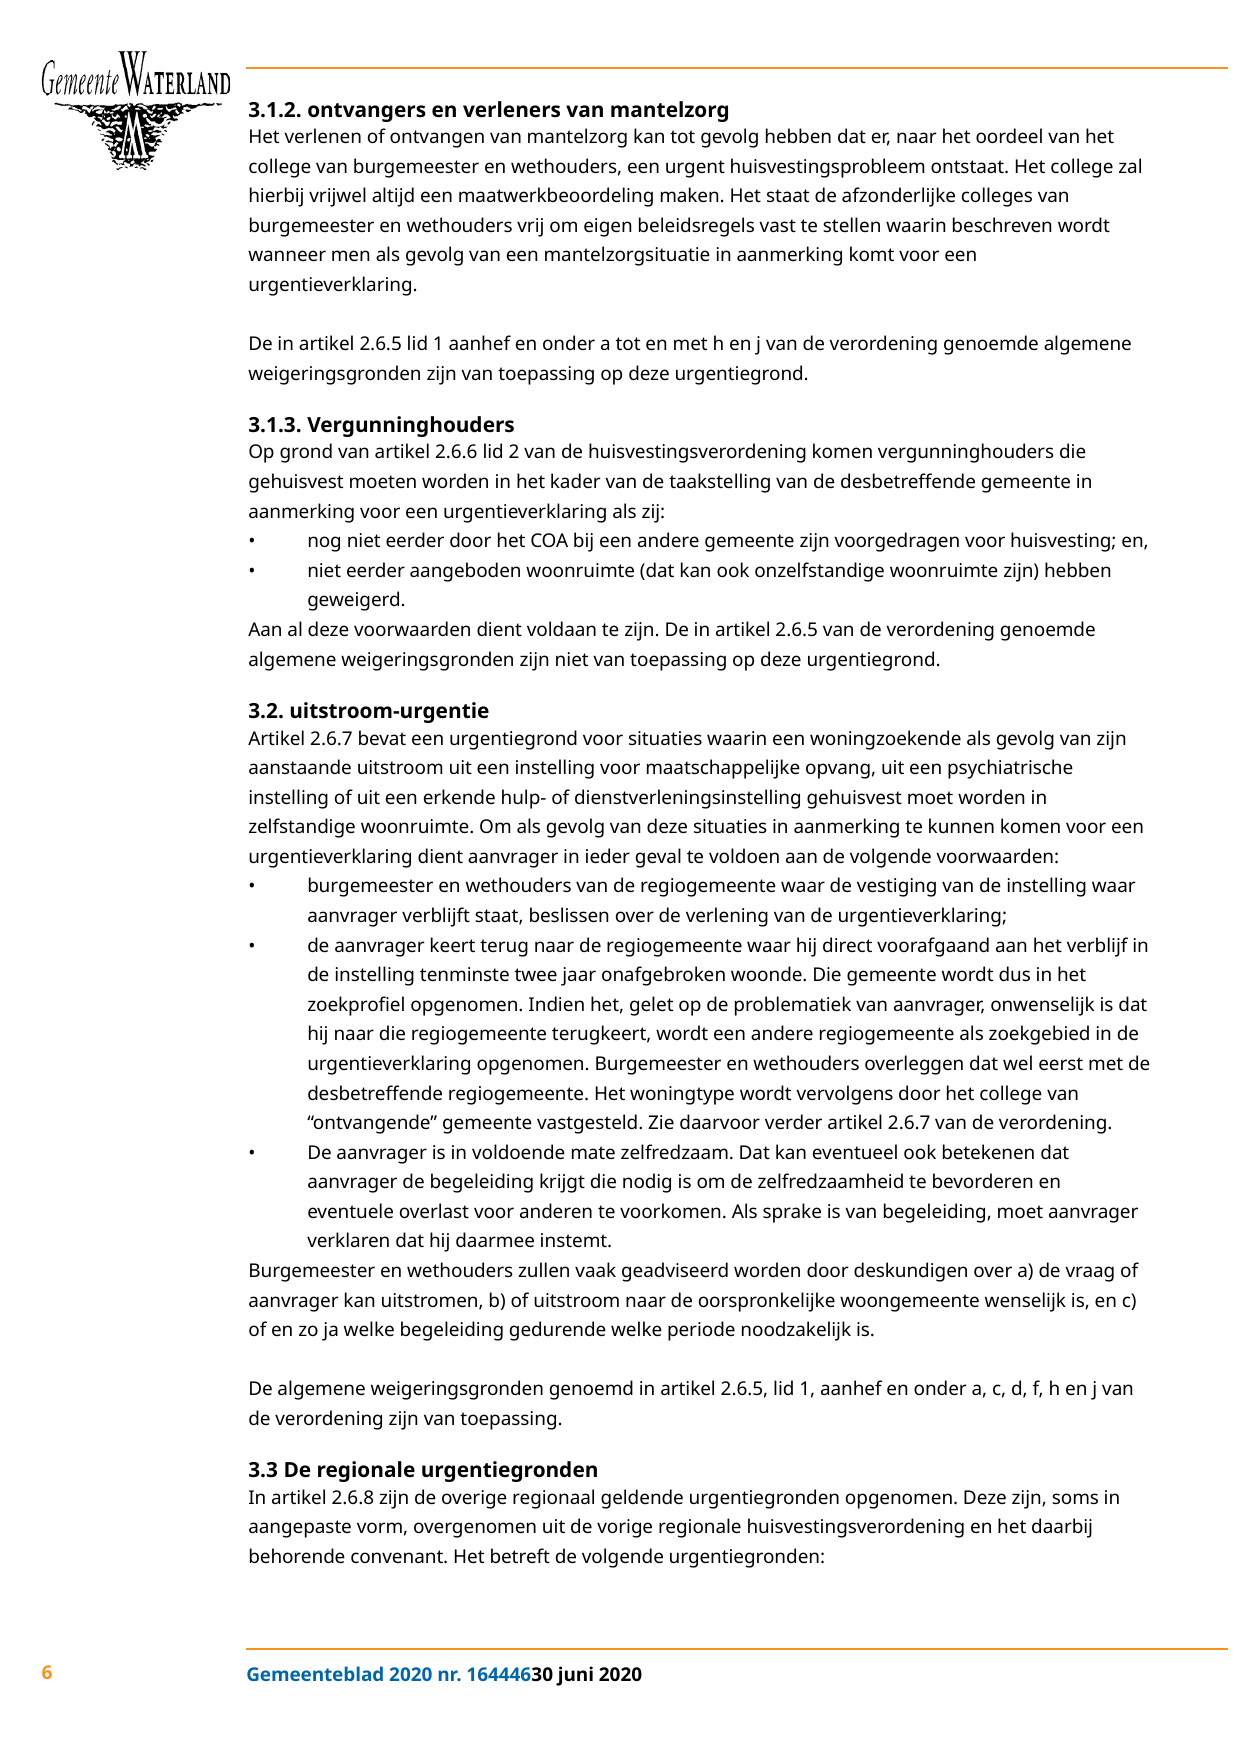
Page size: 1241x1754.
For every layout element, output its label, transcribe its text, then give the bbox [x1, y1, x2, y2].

list De aanvrager is in voldoende mate zelfredzaam. Dat kan eventueel ook betekenen dat aanvrager de begeleiding krijgt die nodig is om de zelfredzaamheid te bevorderen en eventuele overlast voor anderen te voorkomen. Als sprake is van begeleiding, moet aanvrager verklaren dat hij daarmee instemt. [248, 1139, 1152, 1253]
picture [41, 47, 231, 172]
text Het verlenen of ontvangen van mantelzorg kan tot gevolg hebben dat er, naar het oordeel van het college van burgemeester en wethouders, een urgent huisvestingsprobleem ontstaat. Het college zal hierbij vrijwel altijd een maatwerkbeoordeling maken. Het staat de afzonderlijke colleges van burgemeester en wethouders vrij om eigen beleidsregels vast te stellen waarin beschreven wordt wanneer men als gevolg van een mantelzorgsituatie in aanmerking komt voor een urgentieverklaring. [248, 123, 1152, 297]
text In artikel 2.6.8 zijn de overige regionaal geldende urgentiegronden opgenomen. Deze zijn, soms in aangepaste vorm, overgenomen uit de vorige regionale huisvestingsverordening en het daarbij [248, 1484, 1152, 1539]
list de aanvrager keert terug naar de regiogemeente waar hij direct voorafgaand aan het verblijf in de instelling tenminste twee jaar onafgebroken woonde. Die gemeente wordt dus in het zoekprofiel opgenomen. Indien het, gelet op de problematiek van aanvrager, onwenselijk is dat hij naar die regiogemeente terugkeert, wordt een andere regiogemeente als zoekgebied in de urgentieverklaring opgenomen. Burgemeester en wethouders overleggen dat wel eerst met de desbetreffende regiogemeente. Het woningtype wordt vervolgens door het college van “ontvangende” gemeente vastgesteld. Zie daarvoor verder artikel 2.6.7 van de verordening. [248, 932, 1152, 1135]
text De algemene weigeringsgronden genoemd in artikel 2.6.5, lid 1, aanhef en onder a, c, d, f, h en j van de verordening zijn van toepassing. [248, 1376, 1152, 1431]
text behorende convenant. Het betreft de volgende urgentiegronden: [248, 1543, 1152, 1569]
text Op grond van artikel 2.6.6 lid 2 van de huisvestingsverordening komen vergunninghouders die gehuisvest moeten worden in het kader van de taakstelling van de desbetreffende gemeente in aanmerking voor een urgentieverklaring als zij: [248, 439, 1152, 524]
text Burgemeester en wethouders zullen vaak geadviseerd worden door deskundigen over a) de vraag of aanvrager kan uitstromen, b) of uitstroom naar de oorspronkelijke woongemeente wenselijk is, en c) of en zo ja welke begeleiding gedurende welke periode noodzakelijk is. [248, 1257, 1152, 1342]
text Artikel 2.6.7 bevat een urgentiegrond voor situaties waarin een woningzoekende als gevolg van zijn aanstaande uitstroom uit een instelling voor maatschappelijke opvang, uit een psychiatrische instelling of uit een erkende hulp- of dienstverleningsinstelling gehuisvest moet worden in zelfstandige woonruimte. Om als gevolg van deze situaties in aanmerking te kunnen komen voor een urgentieverklaring dient aanvrager in ieder geval te voldoen aan de volgende voorwaarden: [248, 725, 1152, 869]
text Aan al deze voorwaarden dient voldaan te zijn. De in artikel 2.6.5 van de verordening genoemde algemene weigeringsgronden zijn niet van toepassing op deze urgentiegrond. [248, 616, 1152, 672]
text 3.1.2. ontvangers en verleners van mantelzorg [248, 95, 1152, 123]
text 3.2. uitstroom-urgentie [248, 696, 1152, 725]
list nog niet eerder door het COA bij een andere gemeente zijn voorgedragen voor huisvesting; en, [248, 527, 1152, 553]
text De in artikel 2.6.5 lid 1 aanhef en onder a tot en met h en j van de verordening genoemde algemene weigeringsgronden zijn van toepassing op deze urgentiegrond. [248, 330, 1152, 386]
text 3.3 De regionale urgentiegronden [248, 1456, 1152, 1484]
text 3.1.3. Vergunninghouders [248, 410, 1152, 439]
list burgemeester en wethouders van de regiogemeente waar de vestiging van de instelling waar aanvrager verblijft staat, beslissen over de verlening van de urgentieverklaring; [248, 873, 1152, 928]
list niet eerder aangeboden woonruimte (dat kan ook onzelfstandige woonruimte zijn) hebben geweigerd. [248, 557, 1152, 612]
